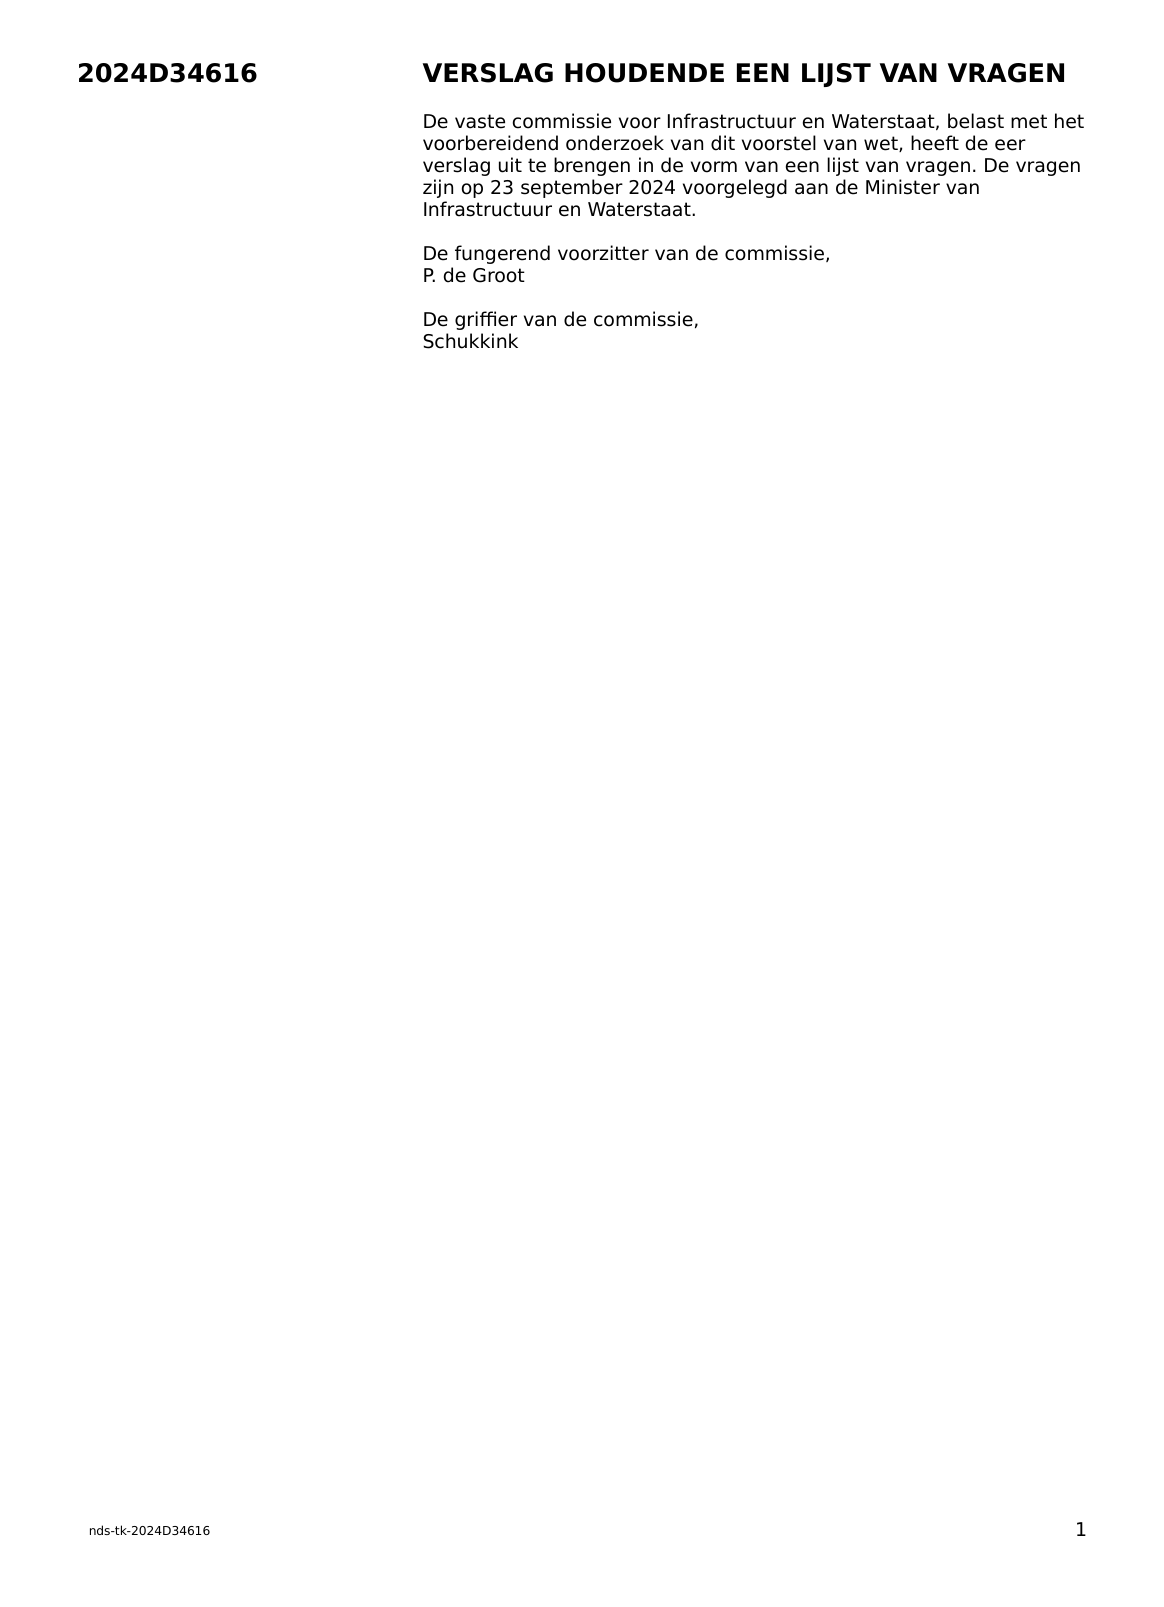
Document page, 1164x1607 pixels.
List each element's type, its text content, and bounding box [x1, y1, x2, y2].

text P. de Groot [422, 265, 1087, 287]
text Schukkink [422, 331, 1087, 353]
text De griffier van de commissie, [422, 309, 1087, 331]
text De fungerend voorzitter van de commissie, [422, 243, 1087, 265]
text nds-tk-2024D34616 [88, 1524, 323, 1538]
text 2024D34616 VERSLAG HOUDENDE EEN LIJST VAN VRAGEN [77, 59, 1087, 89]
text De vaste commissie voor Infrastructuur en Waterstaat, belast met het voorbereidend onderzoek van dit voorstel van wet, heeft de eer verslag uit te brengen in de vorm van een lijst van vragen. De vragen zijn op 23 september 2024 voorgelegd aan de Minister van Infrastructuur en Waterstaat. [422, 111, 1087, 221]
